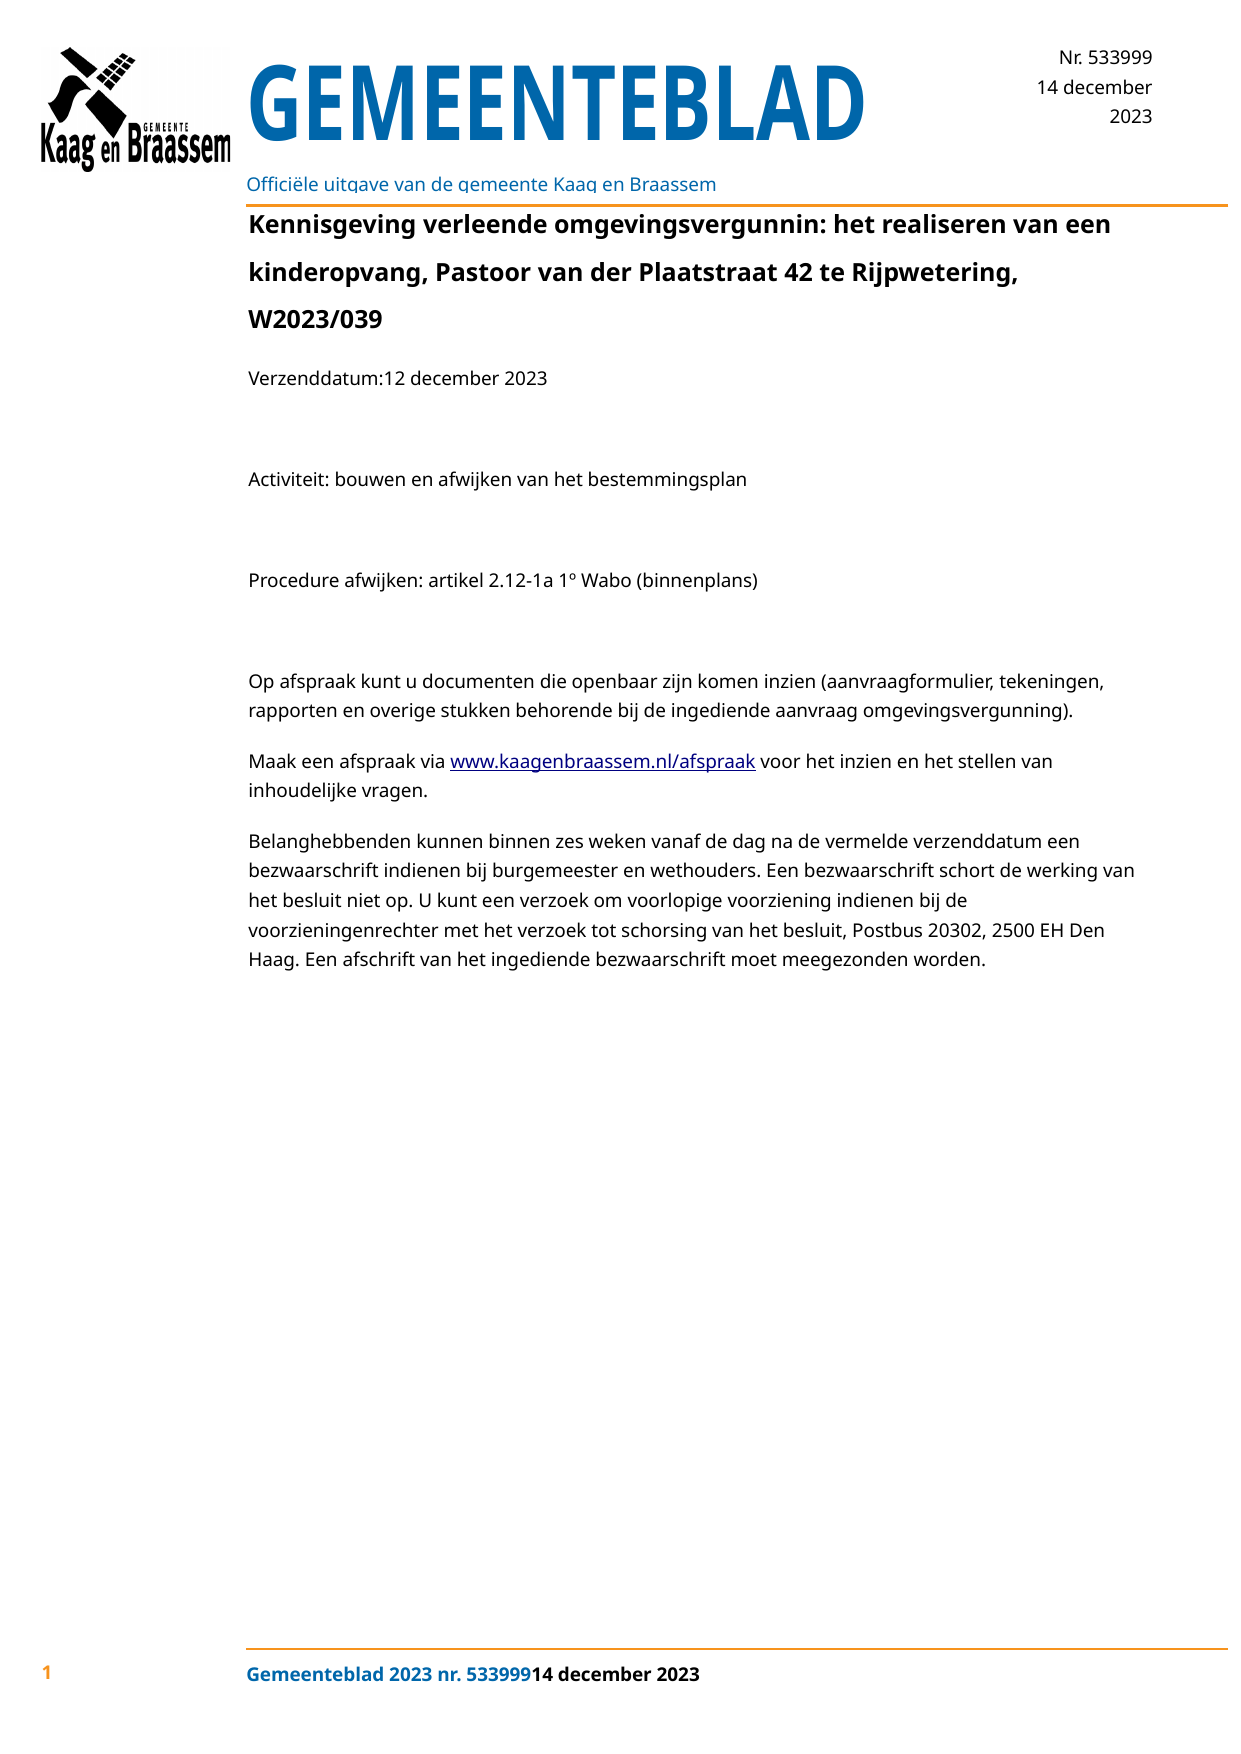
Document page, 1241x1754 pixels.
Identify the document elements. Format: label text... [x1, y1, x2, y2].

picture [41, 47, 231, 172]
text Op afspraak kunt u documenten die openbaar zijn komen inzien (aanvraagformulier, tekeningen, rapporten en overige stukken behorende bij de ingediende aanvraag omgevingsvergunning). [248, 668, 1152, 723]
text Verzenddatum:12 december 2023 [248, 366, 1152, 391]
text Maak een afspraak via www.kaagenbraassem.nl/afspraak voor het inzien en het stellen van inhoudelijke vragen. [248, 748, 1152, 803]
text Kennisgeving verleende omgevingsvergunnin: het realiseren van een kinderopvang, Pastoor van der Plaatstraat 42 te Rijpwetering, W2023/039 [248, 207, 1152, 336]
text Activiteit: bouwen en afwijken van het bestemmingsplan [248, 466, 1152, 492]
text Procedure afwijken: artikel 2.12-1a 1º Wabo (binnenplans) [248, 567, 1152, 593]
text Belanghebbenden kunnen binnen zes weken vanaf de dag na de vermelde verzenddatum een bezwaarschrift indienen bij burgemeester en wethouders. Een bezwaarschrift schort de werking van het besluit niet op. U kunt een verzoek om voorlopige voorziening indienen bij de voorzieningenrechter met het verzoek tot schorsing van het besluit, Postbus 20302, 2500 EH Den Haag. Een afschrift van het ingediende bezwaarschrift moet meegezonden worden. [248, 828, 1152, 972]
